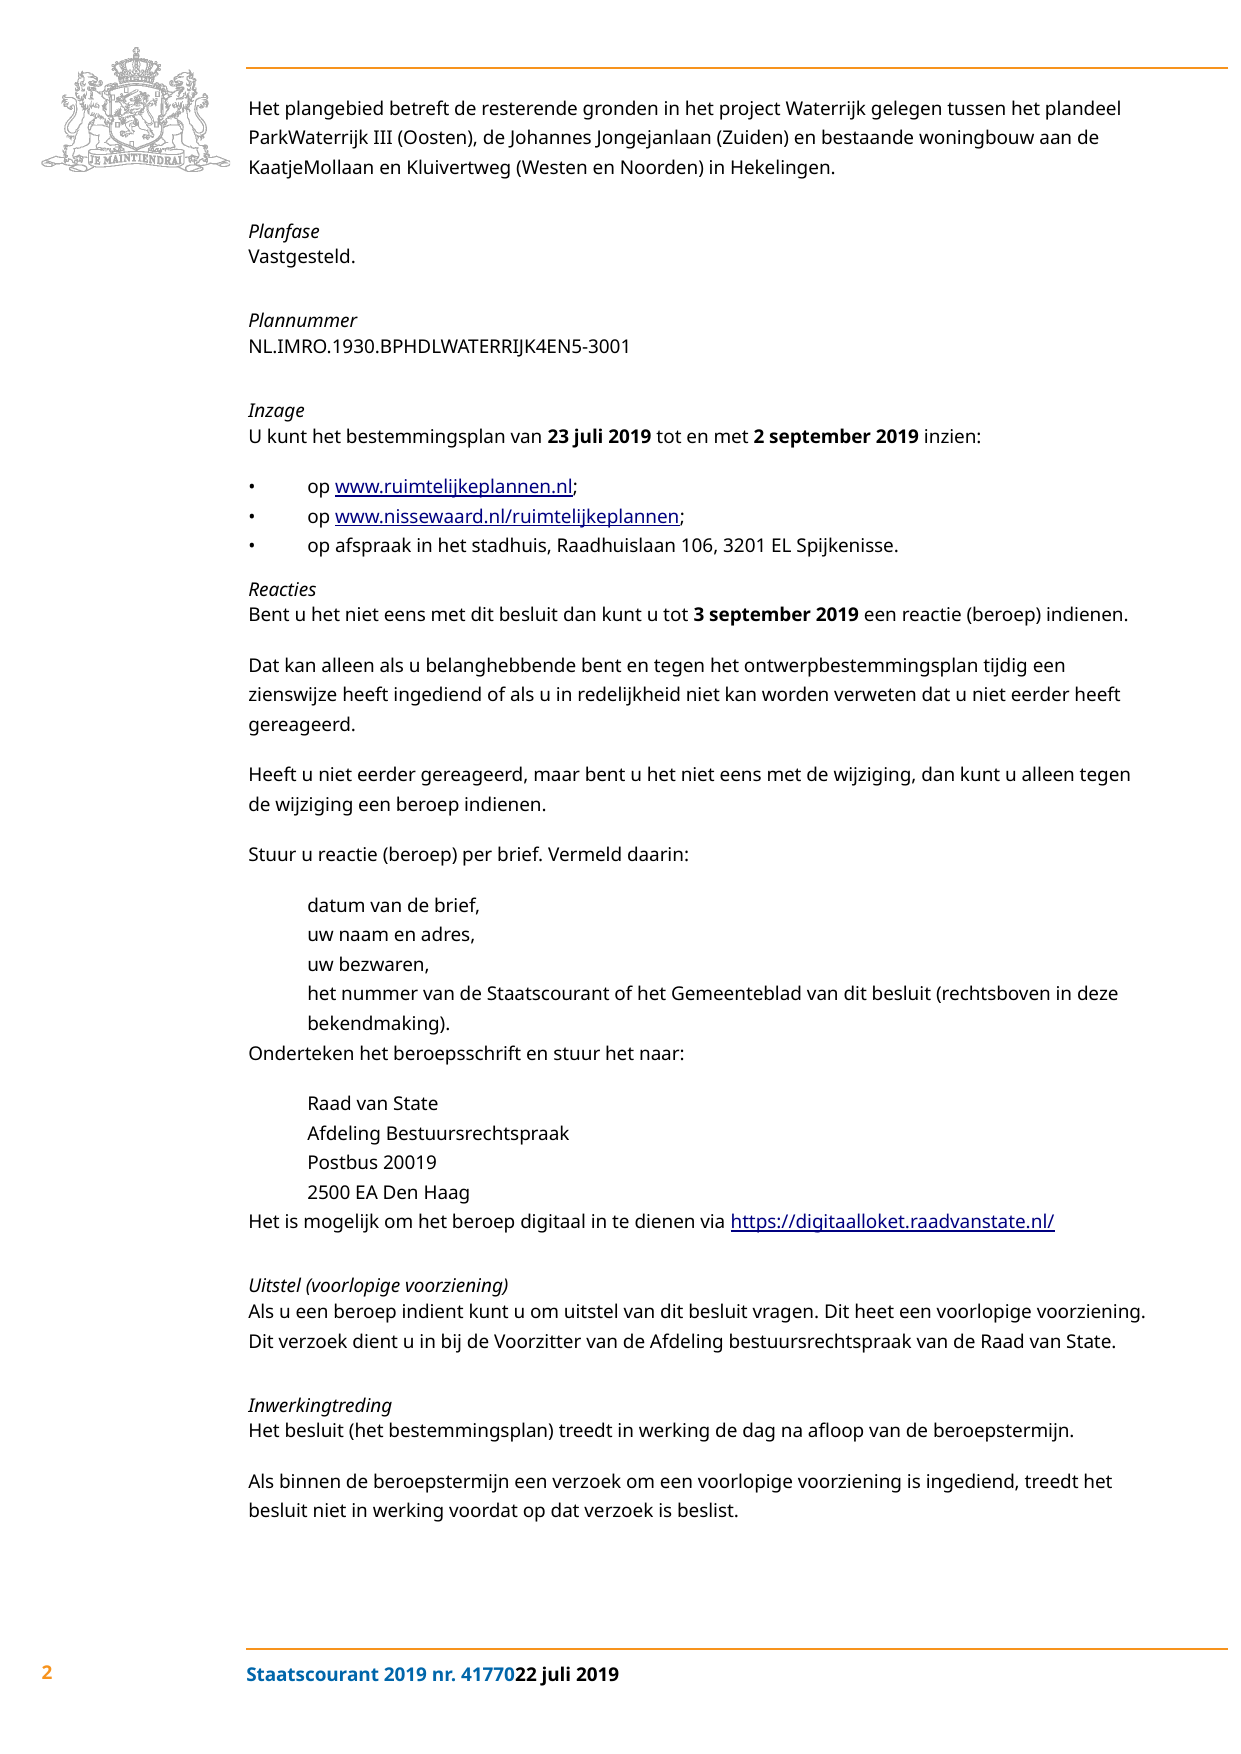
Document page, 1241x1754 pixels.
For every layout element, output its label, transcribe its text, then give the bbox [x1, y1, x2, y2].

list datum van de brief, [248, 892, 1152, 918]
list op www.ruimtelijkeplannen.nl; [248, 473, 1152, 499]
text Inzage [248, 397, 1152, 423]
text Als binnen de beroepstermijn een verzoek om een voorlopige voorziening is ingediend, treedt het besluit niet in werking voordat op dat verzoek is beslist. [248, 1468, 1152, 1523]
text Het is mogelijk om het beroep digitaal in te dienen via https://digitaalloket.raadvanstate.nl/ [248, 1208, 1152, 1234]
text Planfase [248, 218, 1152, 244]
list Postbus 20019 [248, 1149, 1152, 1175]
text Als u een beroep indient kunt u om uitstel van dit besluit vragen. Dit heet een voorlopige voorziening. Dit verzoek dient u in bij de Voorzitter van de Afdeling bestuursrechtspraak van de Raad van State. [248, 1298, 1152, 1353]
list Afdeling Bestuursrechtspraak [248, 1120, 1152, 1146]
text Het besluit (het bestemmingsplan) treedt in werking de dag na afloop van de beroepstermijn. [248, 1417, 1152, 1443]
list uw bezwaren, [248, 951, 1152, 977]
text Plannummer [248, 308, 1152, 333]
list het nummer van de Staatscourant of het Gemeenteblad van dit besluit (rechtsboven in deze bekendmaking). [248, 981, 1152, 1036]
list uw naam en adres, [248, 921, 1152, 947]
text Dat kan alleen als u belanghebbende bent en tegen het ontwerpbestemmingsplan tijdig een zienswijze heeft ingediend of als u in redelijkheid niet kan worden verweten dat u niet eerder heeft gereageerd. [248, 652, 1152, 737]
list Raad van State [248, 1090, 1152, 1116]
text U kunt het bestemmingsplan van 23 juli 2019 tot en met 2 september 2019 inzien: [248, 423, 1152, 449]
text Reacties [248, 576, 1152, 601]
text Onderteken het beroepsschrift en stuur het naar: [248, 1040, 1152, 1066]
text Heeft u niet eerder gereageerd, maar bent u het niet eens met de wijziging, dan kunt u alleen tegen de wijziging een beroep indienen. [248, 761, 1152, 817]
list op afspraak in het stadhuis, Raadhuislaan 106, 3201 EL Spijkenisse. [248, 533, 1152, 558]
text Bent u het niet eens met dit besluit dan kunt u tot 3 september 2019 een reactie (beroep) indienen. [248, 601, 1152, 627]
text Uitstel (voorlopige voorziening) [248, 1272, 1152, 1298]
text Het plangebied betreft de resterende gronden in het project Waterrijk gelegen tussen het plandeel ParkWaterrijk III (Oosten), de Johannes Jongejanlaan (Zuiden) en bestaande woningbouw aan de KaatjeMollaan en Kluivertweg (Westen en Noorden) in Hekelingen. [248, 95, 1152, 180]
picture [41, 47, 231, 172]
text NL.IMRO.1930.BPHDLWATERRIJK4EN5-3001 [248, 333, 1152, 359]
text Vastgesteld. [248, 244, 1152, 269]
text Inwerkingtreding [248, 1392, 1152, 1417]
text Stuur u reactie (beroep) per brief. Vermeld daarin: [248, 841, 1152, 867]
list 2500 EA Den Haag [248, 1179, 1152, 1205]
list op www.nissewaard.nl/ruimtelijkeplannen; [248, 503, 1152, 529]
